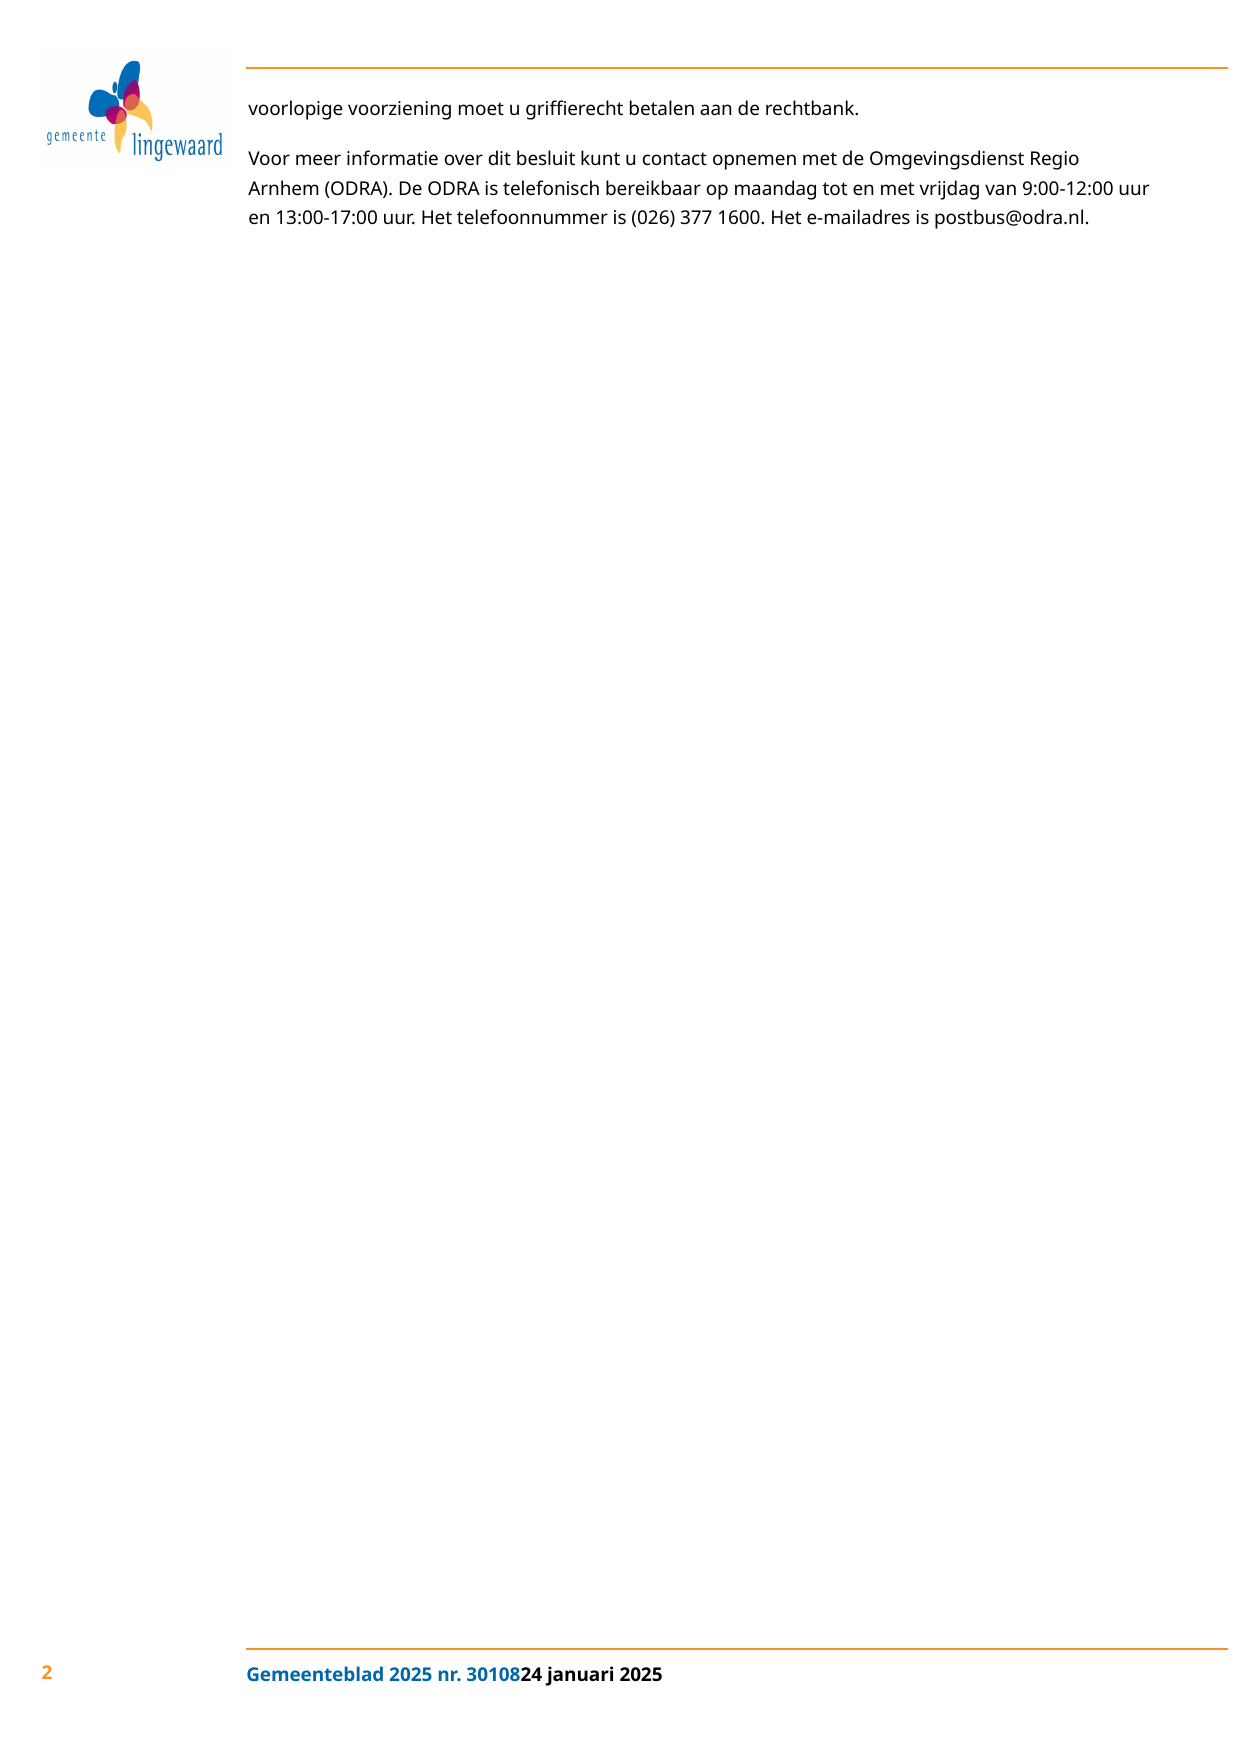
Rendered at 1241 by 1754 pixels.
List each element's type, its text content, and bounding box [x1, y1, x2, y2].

picture [41, 47, 231, 172]
text voorlopige voorziening moet u griffierecht betalen aan de rechtbank. [248, 95, 1152, 121]
text Voor meer informatie over dit besluit kunt u contact opnemen met de Omgevingsdienst Regio Arnhem (ODRA). De ODRA is telefonisch bereikbaar op maandag tot en met vrijdag van 9:00-12:00 uur en 13:00-17:00 uur. Het telefoonnummer is (026) 377 1600. Het e-mailadres is postbus@odra.nl. [248, 145, 1152, 230]
